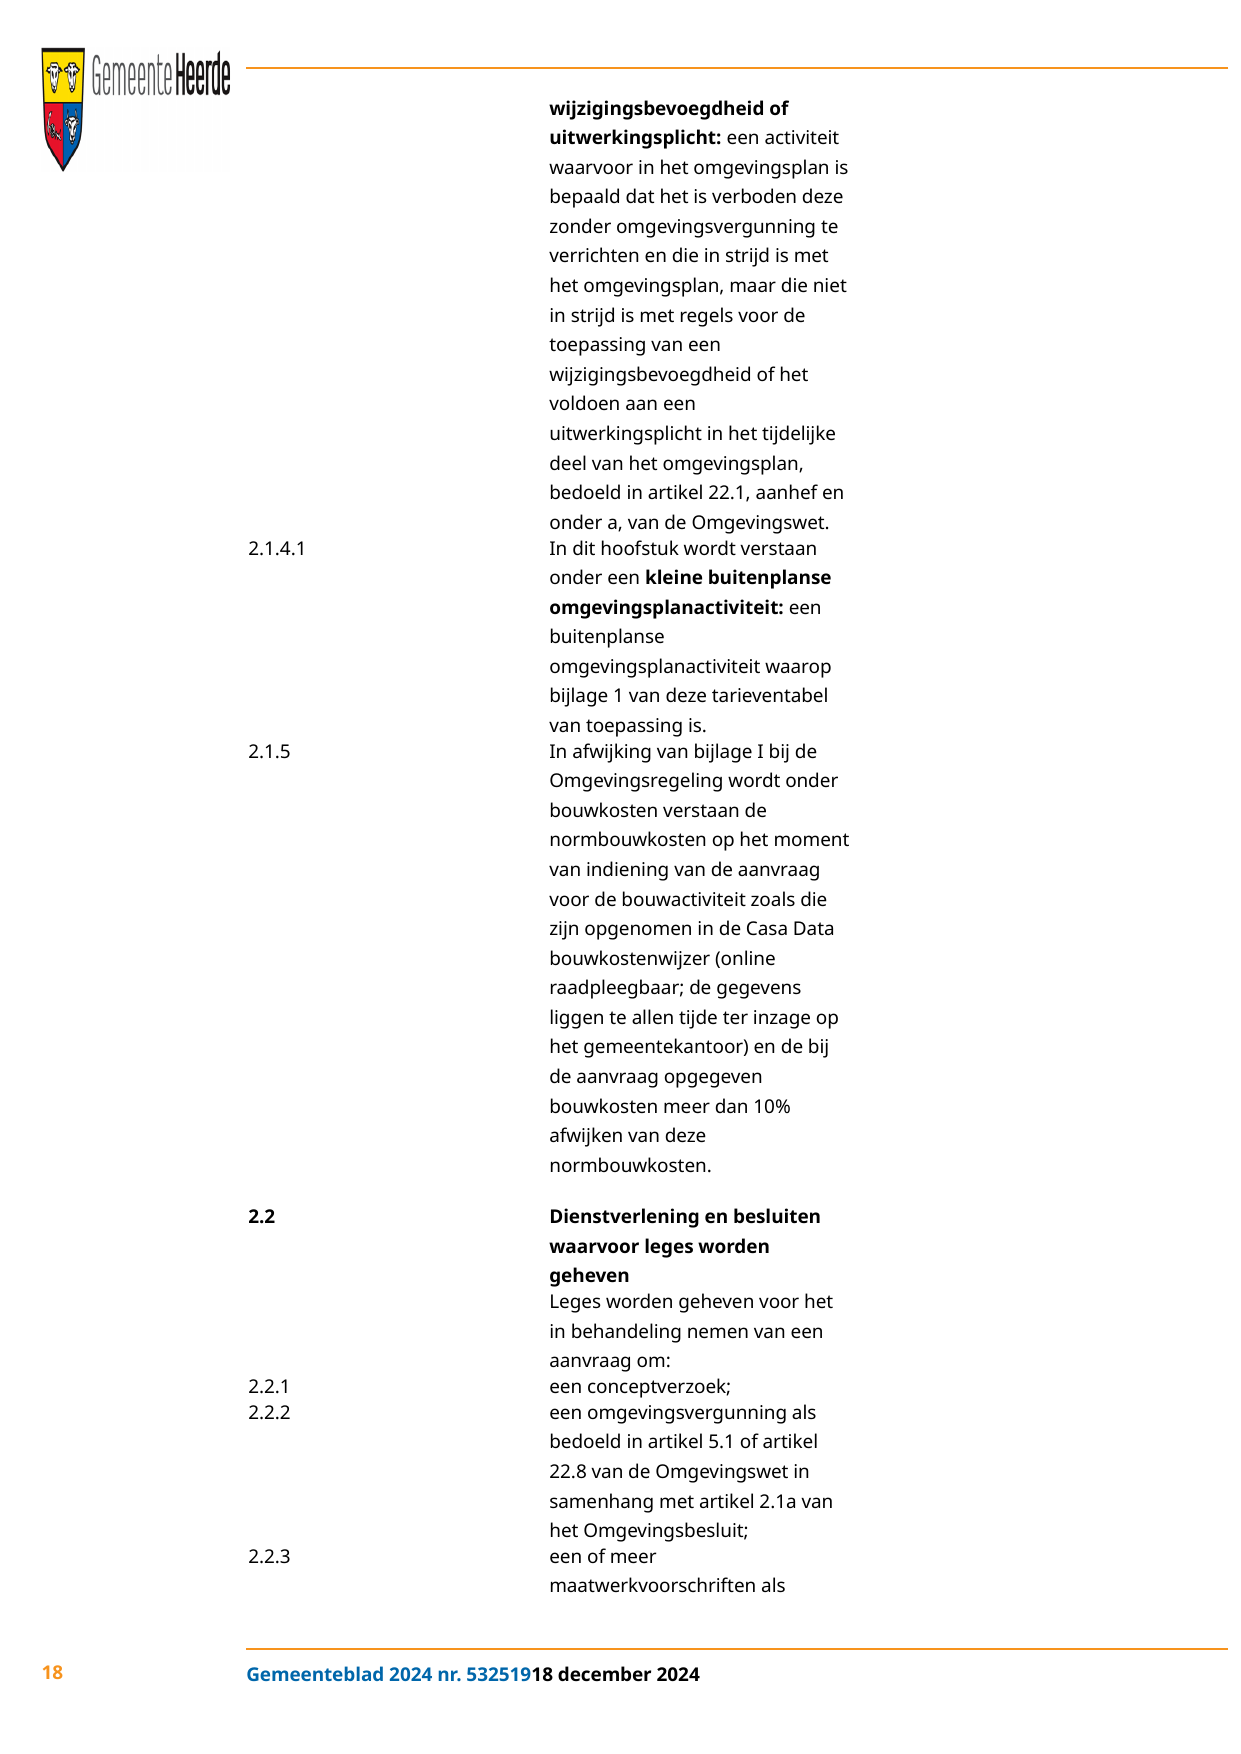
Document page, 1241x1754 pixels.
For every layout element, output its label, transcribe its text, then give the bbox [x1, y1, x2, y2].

table_cell 2.2 [248, 1204, 549, 1288]
table_cell [850, 738, 1152, 1178]
table_cell [248, 1178, 549, 1203]
table_cell 2.2.3 [248, 1543, 549, 1598]
table_cell [850, 535, 1152, 738]
table_cell 2.1.4.1 [248, 535, 549, 738]
table_cell 2.1.5 [248, 738, 549, 1178]
table_cell een of meer maatwerkvoorschriften als [549, 1543, 850, 1598]
table_cell een conceptverzoek; [549, 1373, 850, 1399]
table_cell [248, 1289, 549, 1373]
table_cell In afwijking van bijlage I bij de Omgevingsregeling wordt onder bouwkosten verstaan de normbouwkosten op het moment van indiening van de aanvraag voor de bouwactiviteit zoals die zijn opgenomen in de Casa Data bouwkostenwijzer (online raadpleegbaar; de gegevens liggen te allen tijde ter inzage op het gemeentekantoor) en de bij de aanvraag opgegeven bouwkosten meer dan 10% afwijken van deze normbouwkosten. [549, 738, 850, 1178]
table_cell [850, 1178, 1152, 1203]
table_cell [850, 1399, 1152, 1543]
table_cell [850, 1289, 1152, 1373]
table_cell [248, 95, 549, 535]
table_cell In dit hoofstuk wordt verstaan onder een kleine buitenplanse omgevingsplanactiviteit: een buitenplanse omgevingsplanactiviteit waarop bijlage 1 van deze tarieventabel van toepassing is. [549, 535, 850, 738]
table_cell wijzigingsbevoegdheid of uitwerkingsplicht: een activiteit waarvoor in het omgevingsplan is bepaald dat het is verboden deze zonder omgevingsvergunning te verrichten en die in strijd is met het omgevingsplan, maar die niet in strijd is met regels voor de toepassing van een wijzigingsbevoegdheid of het voldoen aan een uitwerkingsplicht in het tijdelijke deel van het omgevingsplan, bedoeld in artikel 22.1, aanhef en onder a, van de Omgevingswet. [549, 95, 850, 535]
table_cell Dienstverlening en besluiten waarvoor leges worden geheven [549, 1204, 850, 1288]
table_cell [850, 1373, 1152, 1399]
table_cell [850, 1543, 1152, 1598]
table_cell [850, 95, 1152, 535]
table_cell 2.2.2 [248, 1399, 549, 1543]
table_cell 2.2.1 [248, 1373, 549, 1399]
table_cell [549, 1178, 850, 1203]
table_cell Leges worden geheven voor het in behandeling nemen van een aanvraag om: [549, 1289, 850, 1373]
table_cell [850, 1204, 1152, 1288]
table_cell een omgevingsvergunning als bedoeld in artikel 5.1 of artikel 22.8 van de Omgevingswet in samenhang met artikel 2.1a van het Omgevingsbesluit; [549, 1399, 850, 1543]
picture [41, 47, 231, 172]
